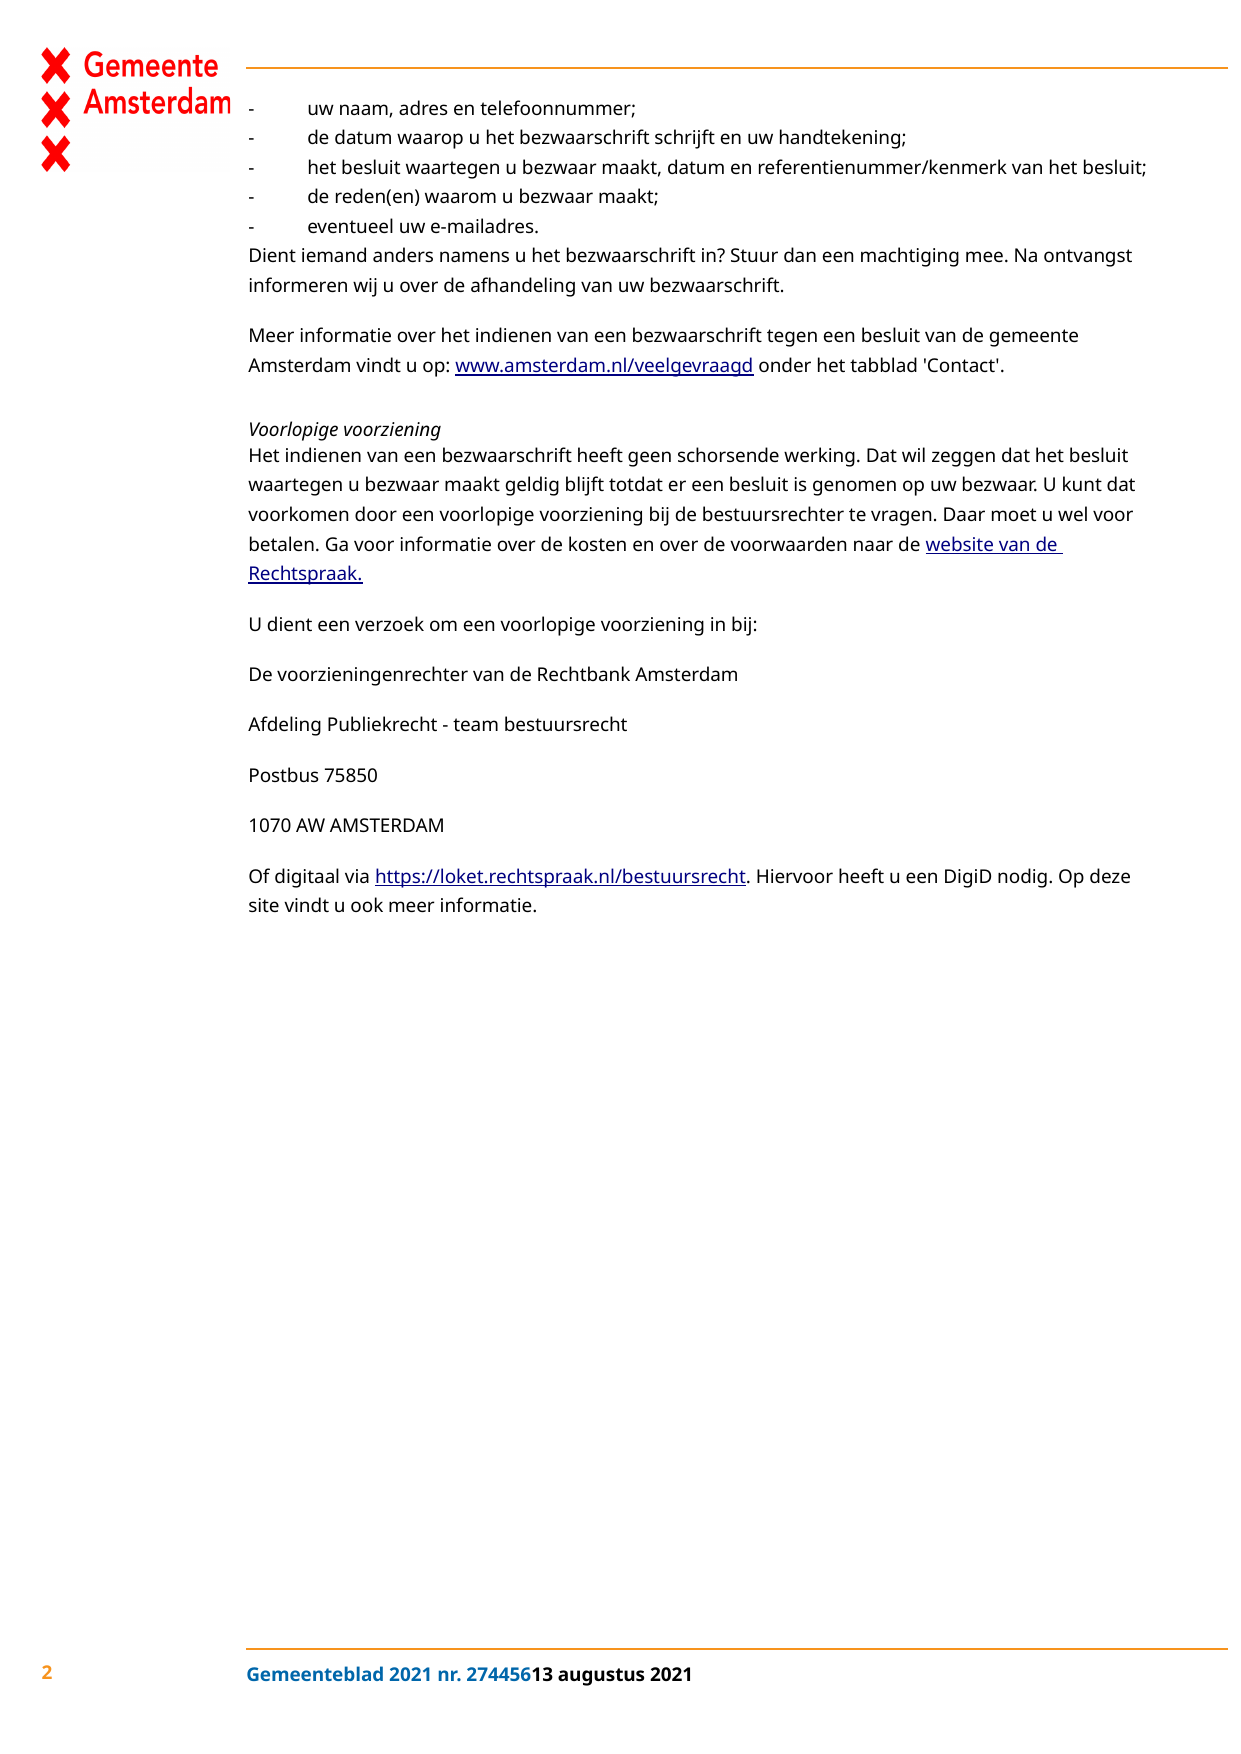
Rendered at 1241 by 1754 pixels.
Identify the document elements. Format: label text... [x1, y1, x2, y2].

list de reden(en) waarom u bezwaar maakt; [248, 183, 1152, 209]
text Meer informatie over het indienen van een bezwaarschrift tegen een besluit van de gemeente Amsterdam vindt u op: www.amsterdam.nl/veelgevraagd onder het tabblad 'Contact'. [248, 323, 1152, 378]
text Afdeling Publiekrecht - team bestuursrecht [248, 712, 1152, 737]
text U dient een verzoek om een voorlopige voorziening in bij: [248, 611, 1152, 636]
list eventueel uw e-mailadres. [248, 213, 1152, 239]
text Of digitaal via https://loket.rechtspraak.nl/bestuursrecht. Hiervoor heeft u een DigiD nodig. Op deze site vindt u ook meer informatie. [248, 863, 1152, 918]
text Voorlopige voorziening [248, 416, 1152, 442]
text 1070 AW AMSTERDAM [248, 812, 1152, 838]
text Postbus 75850 [248, 762, 1152, 788]
list de datum waarop u het bezwaarschrift schrijft en uw handtekening; [248, 124, 1152, 150]
list het besluit waartegen u bezwaar maakt, datum en referentienummer/kenmerk van het besluit; [248, 154, 1152, 180]
text Dient iemand anders namens u het bezwaarschrift in? Stuur dan een machtiging mee. Na ontvangst informeren wij u over de afhandeling van uw bezwaarschrift. [248, 243, 1152, 298]
picture [41, 47, 231, 172]
text Het indienen van een bezwaarschrift heeft geen schorsende werking. Dat wil zeggen dat het besluit waartegen u bezwaar maakt geldig blijft totdat er een besluit is genomen op uw bezwaar. U kunt dat voorkomen door een voorlopige voorziening bij de bestuursrechter te vragen. Daar moet u wel voor betalen. Ga voor informatie over de kosten en over de voorwaarden naar de website van de Rechtspraak. [248, 442, 1152, 586]
text De voorzieningenrechter van de Rechtbank Amsterdam [248, 661, 1152, 687]
list uw naam, adres en telefoonnummer; [248, 95, 1152, 121]
